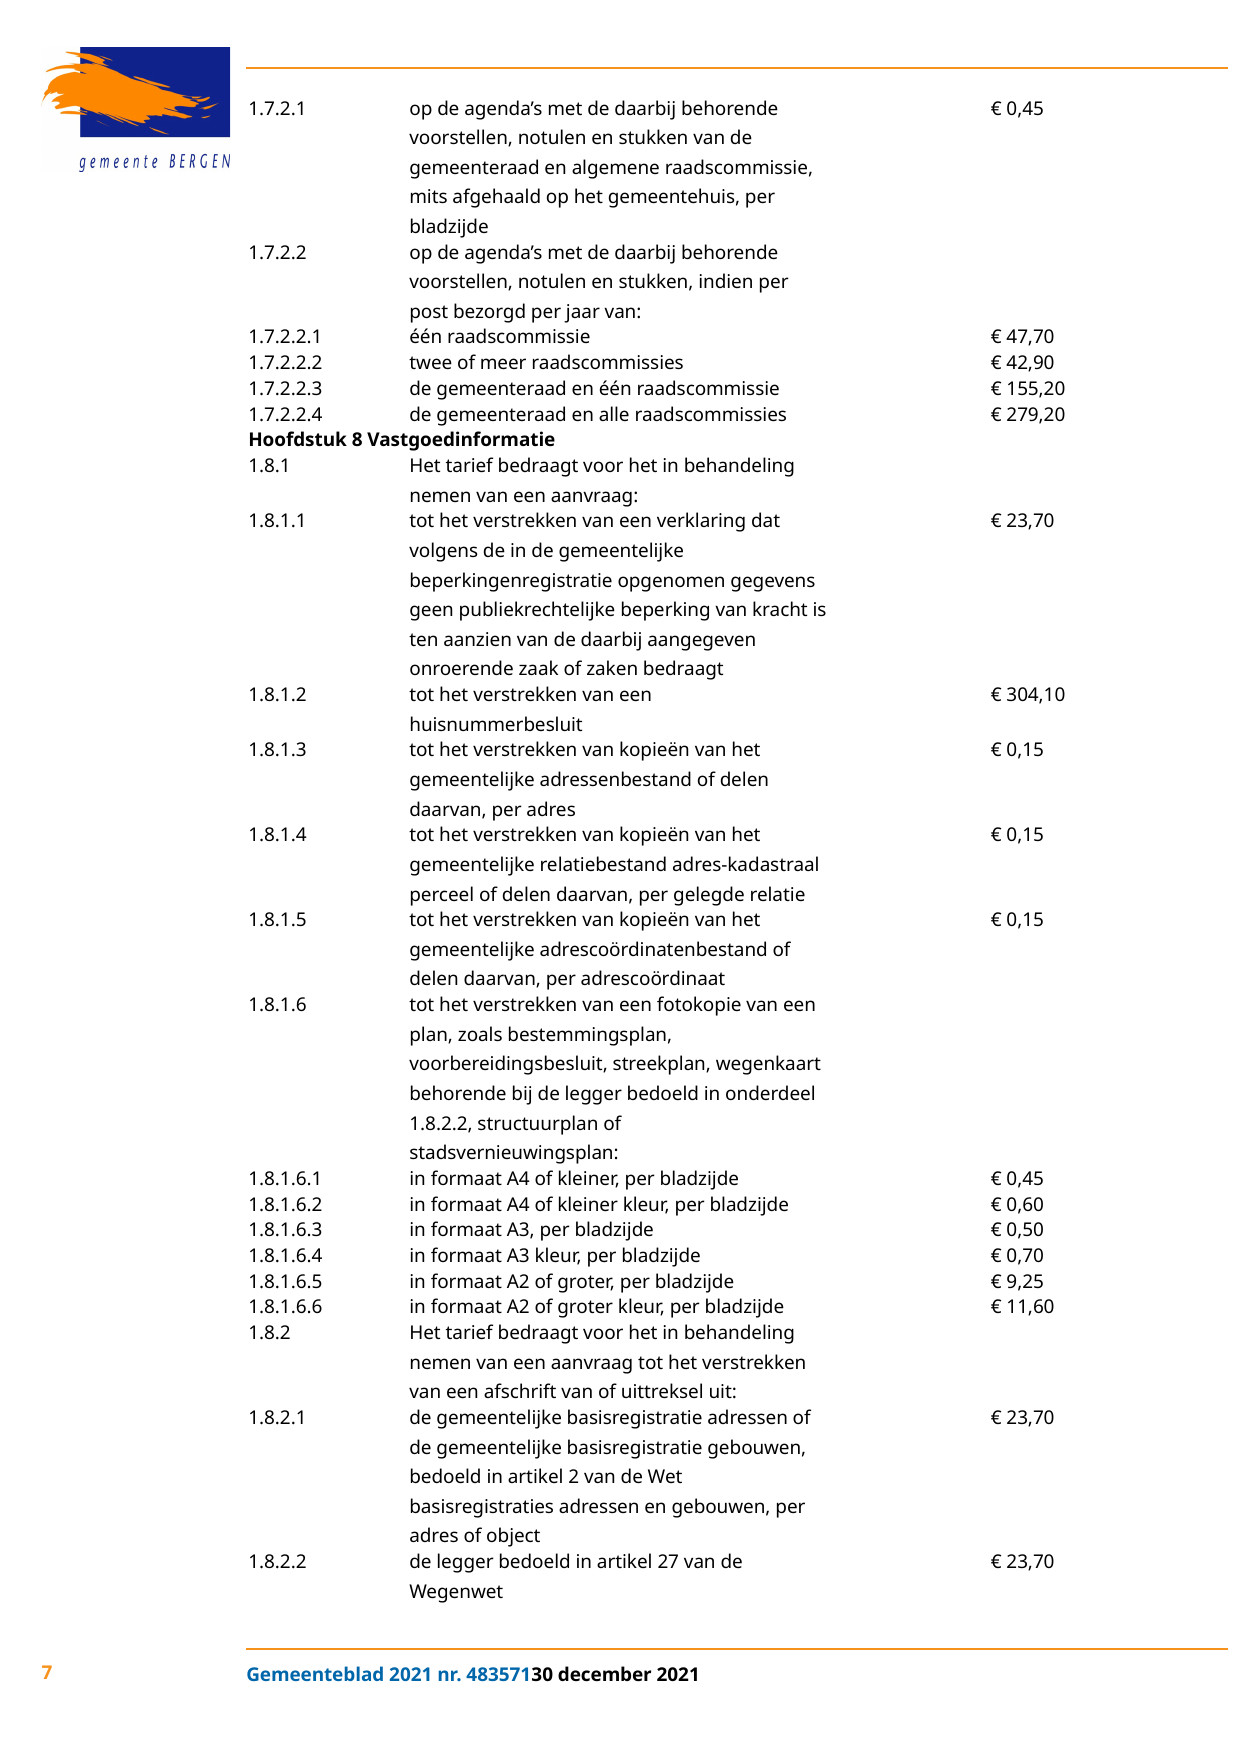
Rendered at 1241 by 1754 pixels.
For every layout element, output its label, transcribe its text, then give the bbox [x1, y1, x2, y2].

table_cell 1.8.1.6.5 [248, 1268, 409, 1294]
table_cell 1.8.1.6.1 [248, 1165, 409, 1191]
table_cell de gemeentelijke basisregistratie adressen of de gemeentelijke basisregistratie gebouwen, bedoeld in artikel 2 van de Wet basisregistraties adressen en gebouwen, per adres of object [409, 1404, 829, 1548]
table_cell [829, 1165, 991, 1191]
table_cell 1.7.2.2.2 [248, 350, 409, 375]
table_cell € 0,45 [991, 1165, 1152, 1191]
table_cell 1.8.2.2 [248, 1548, 409, 1604]
table_cell € 279,20 [991, 401, 1152, 427]
table_cell in formaat A3, per bladzijde [409, 1216, 829, 1242]
table_cell € 11,60 [991, 1294, 1152, 1319]
table_cell [829, 737, 991, 822]
table_cell 1.8.1.1 [248, 508, 409, 681]
table_cell [829, 1268, 991, 1294]
table_cell tot het verstrekken van kopieën van het gemeentelijke adrescoördinatenbestand of delen daarvan, per adrescoördinaat [409, 906, 829, 991]
table_cell [829, 822, 991, 906]
table_cell 1.7.2.2 [248, 239, 409, 324]
table_cell [829, 1404, 991, 1548]
table_cell in formaat A2 of groter, per bladzijde [409, 1268, 829, 1294]
table_cell de gemeenteraad en één raadscommissie [409, 375, 829, 401]
table_cell de gemeenteraad en alle raadscommissies [409, 401, 829, 427]
table_cell [991, 1319, 1152, 1404]
table_cell [829, 906, 991, 991]
table_cell 1.8.1.6.4 [248, 1242, 409, 1268]
table_cell Het tarief bedraagt voor het in behandeling nemen van een aanvraag tot het verstrekken van een afschrift van of uittreksel uit: [409, 1319, 829, 1404]
table_cell [829, 1242, 991, 1268]
table_cell [829, 95, 991, 239]
table_cell 1.7.2.2.4 [248, 401, 409, 427]
table_cell in formaat A3 kleur, per bladzijde [409, 1242, 829, 1268]
table_cell [829, 991, 991, 1165]
table_cell [829, 350, 991, 375]
table_cell op de agenda’s met de daarbij behorende voorstellen, notulen en stukken van de gemeenteraad en algemene raadscommissie, mits afgehaald op het gemeentehuis, per bladzijde [409, 95, 829, 239]
table_cell 1.8.1.2 [248, 681, 409, 737]
table_cell twee of meer raadscommissies [409, 350, 829, 375]
table_cell tot het verstrekken van kopieën van het gemeentelijke adressenbestand of delen daarvan, per adres [409, 737, 829, 822]
table_cell Het tarief bedraagt voor het in behandeling nemen van een aanvraag: [409, 453, 829, 508]
table_cell € 0,45 [991, 95, 1152, 239]
table_cell € 0,50 [991, 1216, 1152, 1242]
table_cell 1.7.2.2.1 [248, 324, 409, 349]
table_cell € 0,15 [991, 906, 1152, 991]
table_cell € 0,15 [991, 822, 1152, 906]
table_cell 1.7.2.1 [248, 95, 409, 239]
table_cell [829, 1216, 991, 1242]
table_cell op de agenda’s met de daarbij behorende voorstellen, notulen en stukken, indien per post bezorgd per jaar van: [409, 239, 829, 324]
table_cell € 23,70 [991, 1404, 1152, 1548]
table_cell € 23,70 [991, 508, 1152, 681]
table_cell de legger bedoeld in artikel 27 van de Wegenwet [409, 1548, 829, 1604]
table_cell € 304,10 [991, 681, 1152, 737]
table_cell 1.8.1.4 [248, 822, 409, 906]
table_cell 1.8.1.5 [248, 906, 409, 991]
table_cell één raadscommissie [409, 324, 829, 349]
table_cell in formaat A2 of groter kleur, per bladzijde [409, 1294, 829, 1319]
table_cell [829, 1191, 991, 1216]
table_cell 1.8.2 [248, 1319, 409, 1404]
table_cell [829, 324, 991, 349]
table_cell [829, 1319, 991, 1404]
table_cell tot het verstrekken van een verklaring dat volgens de in de gemeentelijke beperkingenregistratie opgenomen gegevens geen publiekrechtelijke beperking van kracht is ten aanzien van de daarbij aangegeven onroerende zaak of zaken bedraagt [409, 508, 829, 681]
table_cell Hoofdstuk 8 Vastgoedinformatie [248, 427, 1152, 452]
table_cell 1.8.1 [248, 453, 409, 508]
table_cell 1.8.1.3 [248, 737, 409, 822]
picture [41, 47, 231, 172]
table_cell [829, 453, 991, 508]
table_cell 1.7.2.2.3 [248, 375, 409, 401]
table_cell in formaat A4 of kleiner, per bladzijde [409, 1165, 829, 1191]
table_cell 1.8.1.6 [248, 991, 409, 1165]
table_cell [829, 375, 991, 401]
table_cell € 0,60 [991, 1191, 1152, 1216]
table_cell 1.8.1.6.6 [248, 1294, 409, 1319]
table_cell € 0,70 [991, 1242, 1152, 1268]
table_cell tot het verstrekken van kopieën van het gemeentelijke relatiebestand adres-kadastraal perceel of delen daarvan, per gelegde relatie [409, 822, 829, 906]
table_cell tot het verstrekken van een huisnummerbesluit [409, 681, 829, 737]
table_cell [829, 1548, 991, 1604]
table_cell [991, 991, 1152, 1165]
table_cell € 0,15 [991, 737, 1152, 822]
table_cell tot het verstrekken van een fotokopie van een plan, zoals bestemmingsplan, voorbereidingsbesluit, streekplan, wegenkaart behorende bij de legger bedoeld in onderdeel 1.8.2.2, structuurplan of stadsvernieuwingsplan: [409, 991, 829, 1165]
table_cell € 155,20 [991, 375, 1152, 401]
table_cell € 42,90 [991, 350, 1152, 375]
table_cell € 47,70 [991, 324, 1152, 349]
table_cell 1.8.1.6.2 [248, 1191, 409, 1216]
table_cell [991, 453, 1152, 508]
table_cell [829, 239, 991, 324]
table_cell € 9,25 [991, 1268, 1152, 1294]
table_cell 1.8.1.6.3 [248, 1216, 409, 1242]
table_cell [991, 239, 1152, 324]
table_cell [829, 401, 991, 427]
table_cell € 23,70 [991, 1548, 1152, 1604]
table_cell [829, 508, 991, 681]
table_cell [829, 1294, 991, 1319]
table_cell [829, 681, 991, 737]
table_cell in formaat A4 of kleiner kleur, per bladzijde [409, 1191, 829, 1216]
table_cell 1.8.2.1 [248, 1404, 409, 1548]
